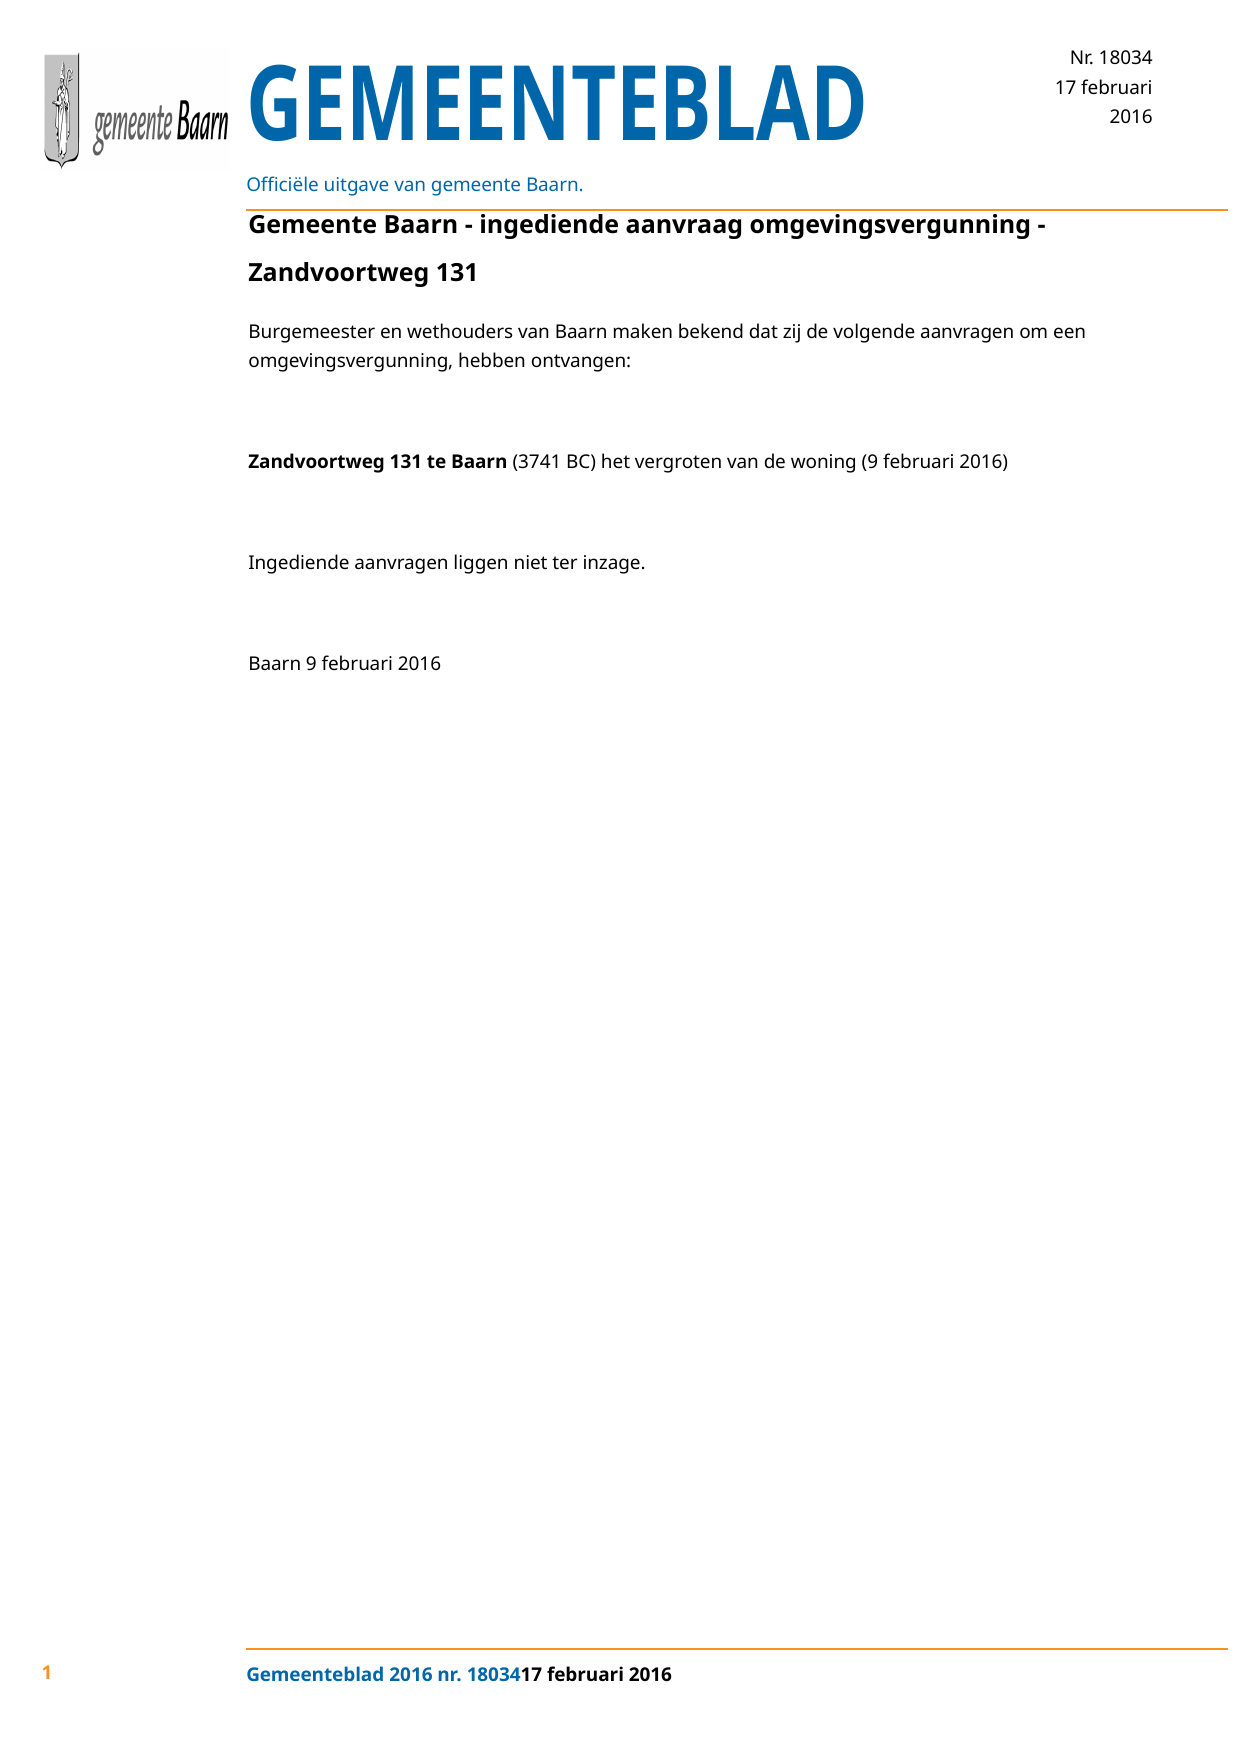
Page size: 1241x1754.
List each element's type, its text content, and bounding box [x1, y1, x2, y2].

picture [41, 47, 231, 172]
text Zandvoortweg 131 te Baarn (3741 BC) het vergroten van de woning (9 februari 2016) [248, 448, 1152, 474]
text Gemeente Baarn - ingediende aanvraag omgevingsvergunning - Zandvoortweg 131 [248, 211, 1152, 288]
text Baarn 9 februari 2016 [248, 650, 1152, 676]
text Ingediende aanvragen liggen niet ter inzage. [248, 549, 1152, 575]
text Burgemeester en wethouders van Baarn maken bekend dat zij de volgende aanvragen om een omgevingsvergunning, hebben ontvangen: [248, 318, 1152, 373]
